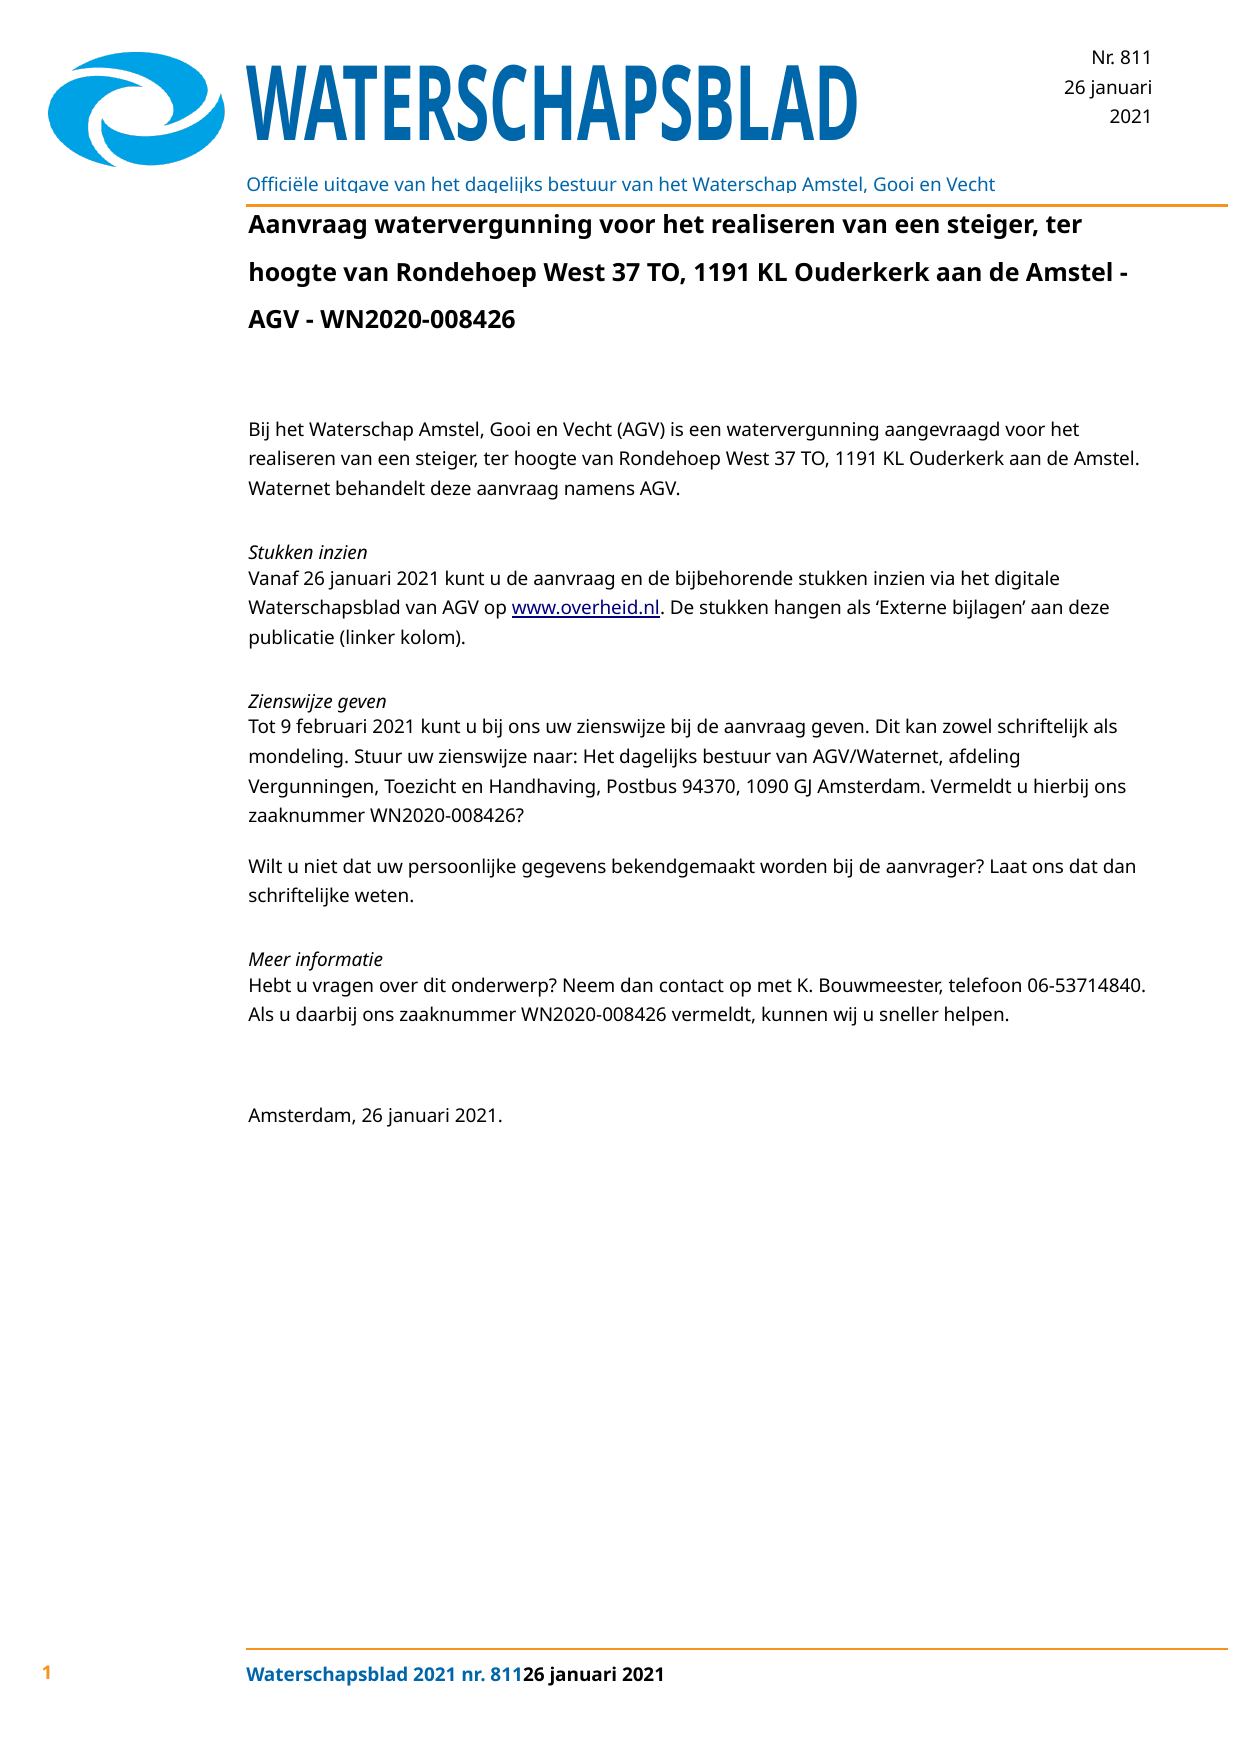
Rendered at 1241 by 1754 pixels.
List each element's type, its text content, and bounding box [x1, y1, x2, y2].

text Aanvraag watervergunning voor het realiseren van een steiger, ter hoogte van Rondehoep West 37 TO, 1191 KL Ouderkerk aan de Amstel - AGV - WN2020-008426 [248, 207, 1152, 336]
text Hebt u vragen over dit onderwerp? Neem dan contact op met K. Bouwmeester, telefoon 06-53714840. Als u daarbij ons zaaknummer WN2020-008426 vermeldt, kunnen wij u sneller helpen. [248, 972, 1152, 1027]
text Stukken inzien [248, 539, 1152, 565]
picture [41, 47, 231, 172]
text Meer informatie [248, 946, 1152, 972]
text Vanaf 26 januari 2021 kunt u de aanvraag en de bijbehorende stukken inzien via het digitale Waterschapsblad van AGV op www.overheid.nl. De stukken hangen als ‘Externe bijlagen’ aan deze publicatie (linker kolom). [248, 565, 1152, 650]
text Wilt u niet dat uw persoonlijke gegevens bekendgemaakt worden bij de aanvrager? Laat ons dat dan schriftelijke weten. [248, 853, 1152, 908]
text Bij het Waterschap Amstel, Gooi en Vecht (AGV) is een watervergunning aangevraagd voor het realiseren van een steiger, ter hoogte van Rondehoep West 37 TO, 1191 KL Ouderkerk aan de Amstel. Waternet behandelt deze aanvraag namens AGV. [248, 416, 1152, 501]
text Zienswijze geven [248, 688, 1152, 714]
text Amsterdam, 26 januari 2021. [248, 1102, 1152, 1128]
text Tot 9 februari 2021 kunt u bij ons uw zienswijze bij de aanvraag geven. Dit kan zowel schriftelijk als mondeling. Stuur uw zienswijze naar: Het dagelijks bestuur van AGV/Waternet, afdeling Vergunningen, Toezicht en Handhaving, Postbus 94370, 1090 GJ Amsterdam. Vermeldt u hierbij ons zaaknummer WN2020-008426? [248, 714, 1152, 828]
